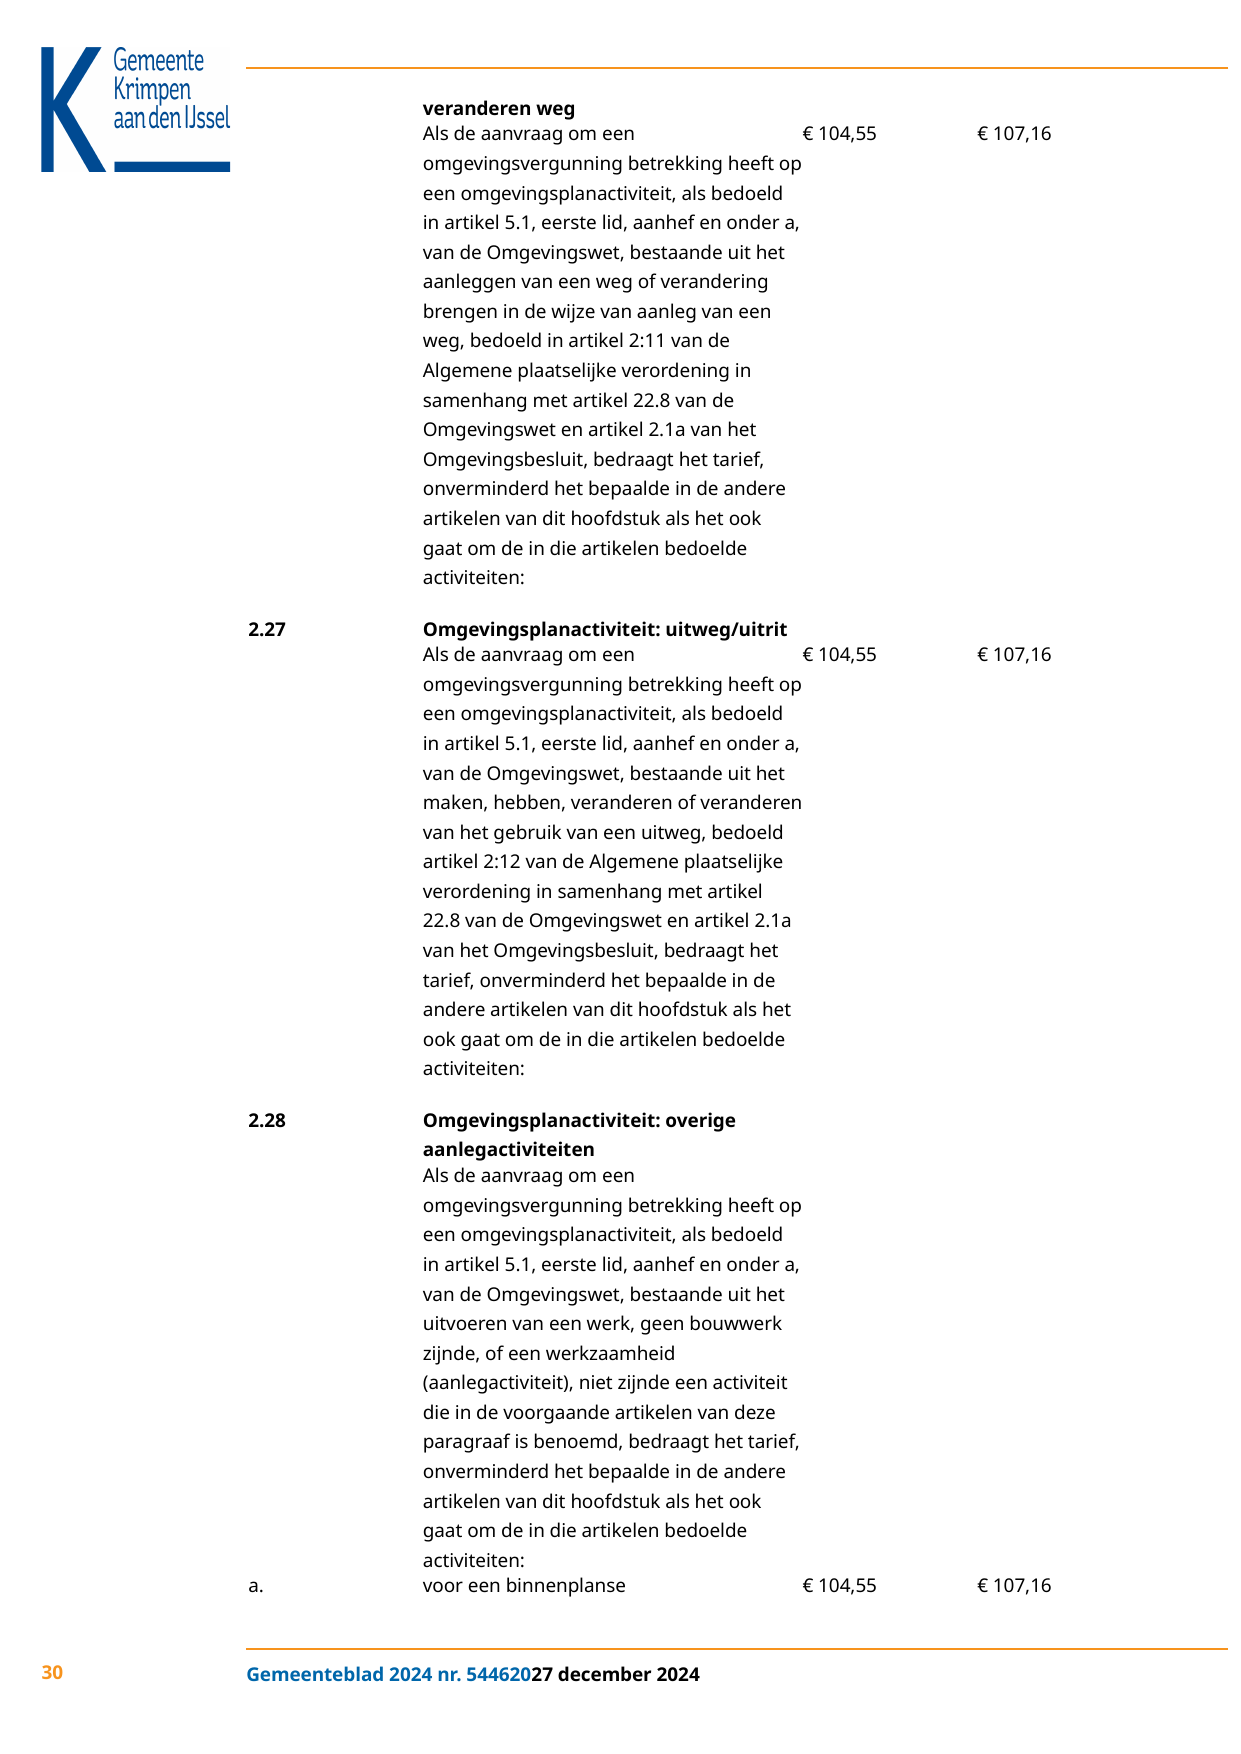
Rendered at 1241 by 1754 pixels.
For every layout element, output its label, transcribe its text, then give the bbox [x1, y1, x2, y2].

table_cell [977, 616, 1152, 641]
table_cell € 107,16 [977, 121, 1152, 590]
table_cell [802, 1081, 977, 1107]
table_cell € 104,55 [802, 641, 977, 1081]
table_cell [423, 590, 802, 616]
table_cell [977, 590, 1152, 616]
table_cell [248, 121, 423, 590]
table_cell [248, 1081, 423, 1107]
table_cell Als de aanvraag om een omgevingsvergunning betrekking heeft op een omgevingsplanactiviteit, als bedoeld in artikel 5.1, eerste lid, aanhef en onder a, van de Omgevingswet, bestaande uit het aanleggen van een weg of verandering brengen in de wijze van aanleg van een weg, bedoeld in artikel 2:11 van de Algemene plaatselijke verordening in samenhang met artikel 22.8 van de Omgevingswet en artikel 2.1a van het Omgevingsbesluit, bedraagt het tarief, onverminderd het bepaalde in de andere artikelen van dit hoofdstuk als het ook gaat om de in die artikelen bedoelde activiteiten: [423, 121, 802, 590]
table_cell € 104,55 [802, 121, 977, 590]
table_cell Als de aanvraag om een omgevingsvergunning betrekking heeft op een omgevingsplanactiviteit, als bedoeld in artikel 5.1, eerste lid, aanhef en onder a, van de Omgevingswet, bestaande uit het maken, hebben, veranderen of veranderen van het gebruik van een uitweg, bedoeld artikel 2:12 van de Algemene plaatselijke verordening in samenhang met artikel 22.8 van de Omgevingswet en artikel 2.1a van het Omgevingsbesluit, bedraagt het tarief, onverminderd het bepaalde in de andere artikelen van dit hoofdstuk als het ook gaat om de in die artikelen bedoelde activiteiten: [423, 641, 802, 1081]
table_cell € 104,55 [802, 1573, 977, 1598]
table_cell 2.27 [248, 616, 423, 641]
table_cell [248, 95, 423, 121]
table_cell Als de aanvraag om een omgevingsvergunning betrekking heeft op een omgevingsplanactiviteit, als bedoeld in artikel 5.1, eerste lid, aanhef en onder a, van de Omgevingswet, bestaande uit het uitvoeren van een werk, geen bouwwerk zijnde, of een werkzaamheid (aanlegactiviteit), niet zijnde een activiteit die in de voorgaande artikelen van deze paragraaf is benoemd, bedraagt het tarief, onverminderd het bepaalde in de andere artikelen van dit hoofdstuk als het ook gaat om de in die artikelen bedoelde activiteiten: [423, 1163, 802, 1573]
table_cell veranderen weg [423, 95, 802, 121]
table_cell 2.28 [248, 1107, 423, 1162]
table_cell [248, 1163, 423, 1573]
table_cell [802, 1163, 977, 1573]
picture [41, 47, 231, 172]
table_cell [248, 641, 423, 1081]
table_cell a. [248, 1573, 423, 1598]
table_cell voor een binnenplanse [423, 1573, 802, 1598]
table_cell [802, 1107, 977, 1162]
table_cell [248, 590, 423, 616]
table_cell [977, 1107, 1152, 1162]
table_cell [802, 95, 977, 121]
table_cell [802, 590, 977, 616]
table_cell [977, 1163, 1152, 1573]
table_cell [423, 1081, 802, 1107]
table_cell [802, 616, 977, 641]
table_cell [977, 95, 1152, 121]
table_cell [977, 1081, 1152, 1107]
table_cell Omgevingsplanactiviteit: overige aanlegactiviteiten [423, 1107, 802, 1162]
table_cell € 107,16 [977, 641, 1152, 1081]
table_cell Omgevingsplanactiviteit: uitweg/uitrit [423, 616, 802, 641]
table_cell € 107,16 [977, 1573, 1152, 1598]
